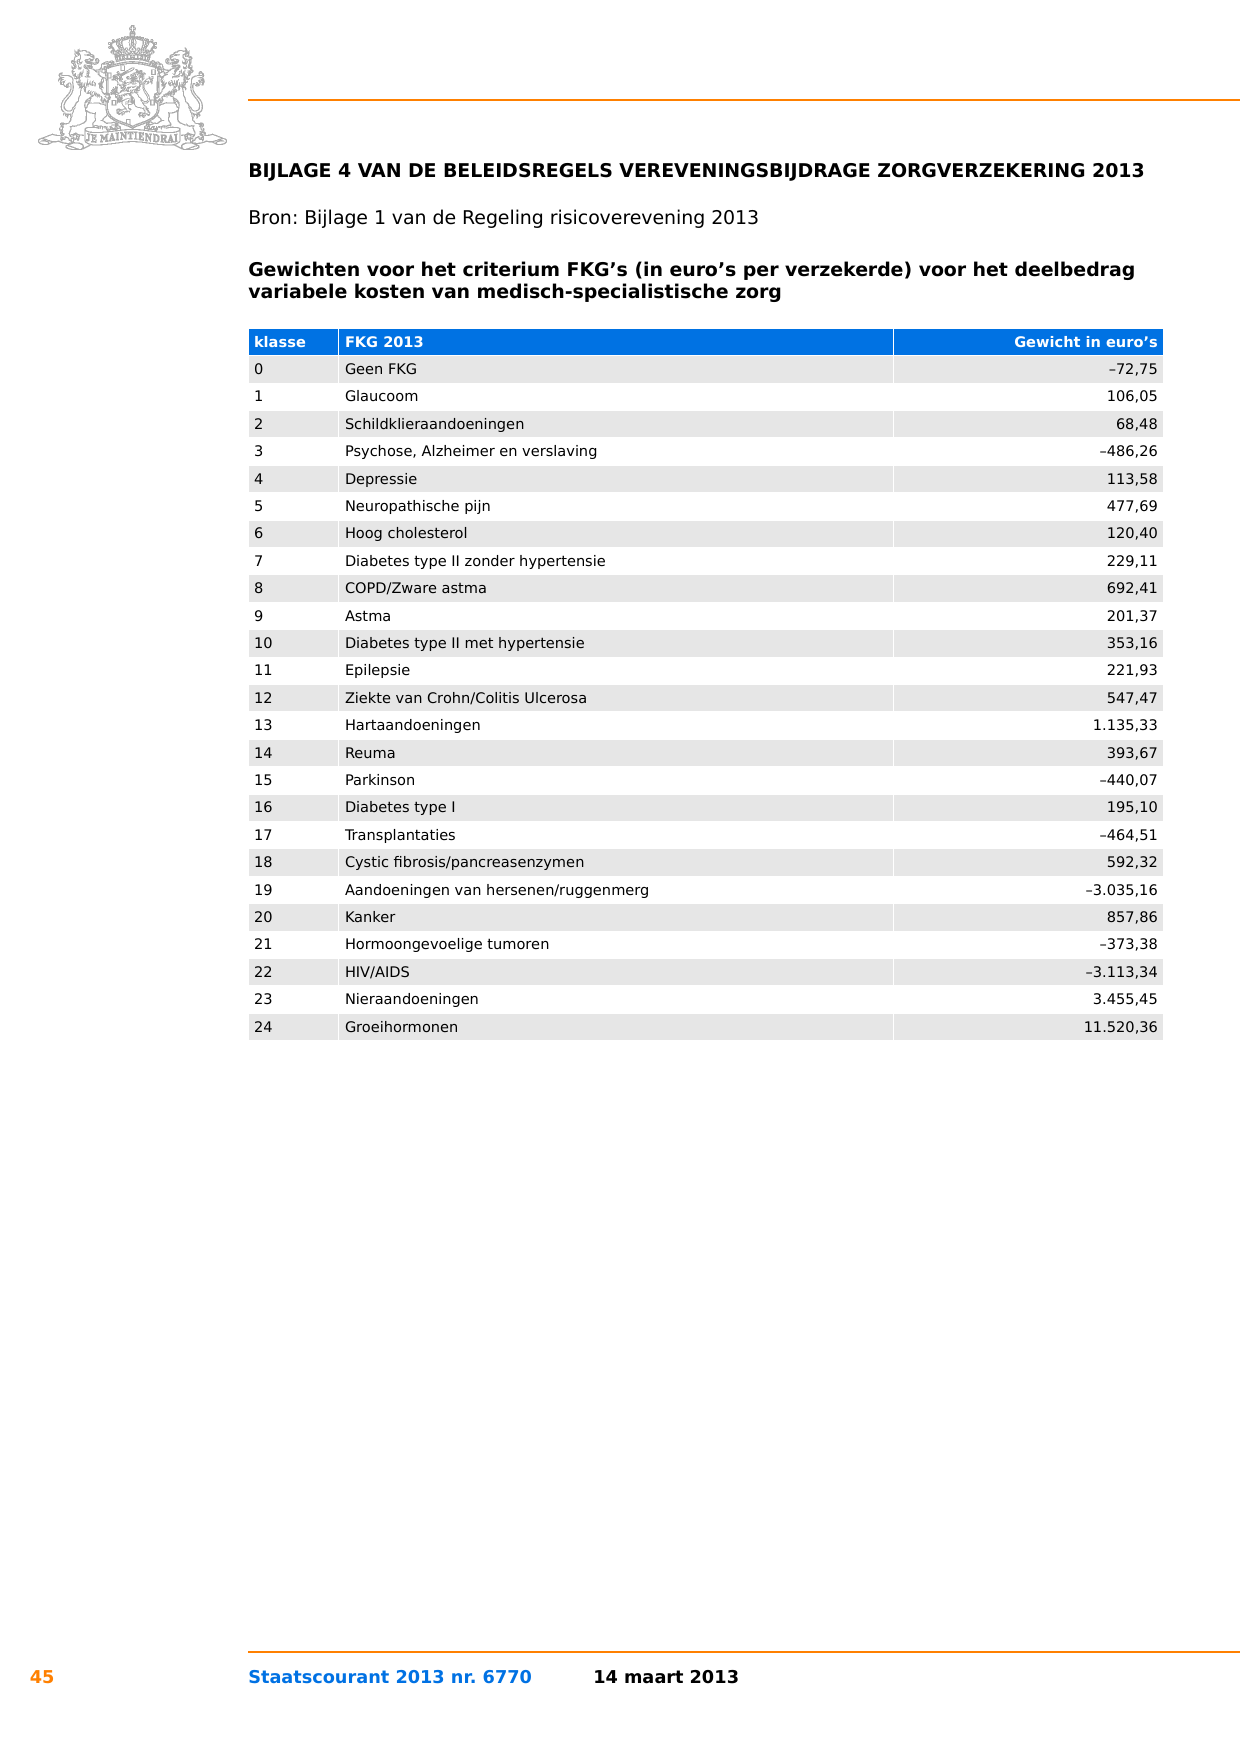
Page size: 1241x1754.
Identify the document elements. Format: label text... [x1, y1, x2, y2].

table_cell Ziekte van Crohn/Colitis Ulcerosa [339, 685, 893, 711]
table_cell 1 [249, 384, 338, 410]
table_cell 3.455,45 [894, 986, 1163, 1013]
table_cell 10 [249, 630, 338, 657]
table_cell Aandoeningen van hersenen/ruggenmerg [339, 877, 893, 903]
table_cell –486,26 [894, 439, 1163, 465]
table_cell 547,47 [894, 685, 1163, 711]
table_cell Depressie [339, 466, 893, 492]
table_cell Cystic fibrosis/pancreasenzymen [339, 849, 893, 876]
table_cell –464,51 [894, 822, 1163, 848]
table_cell 0 [249, 356, 338, 383]
table_cell 14 [249, 740, 338, 766]
table_cell Hartaandoeningen [339, 713, 893, 739]
table_cell 20 [249, 904, 338, 931]
table_cell Nieraandoeningen [339, 986, 893, 1013]
table_cell 353,16 [894, 630, 1163, 657]
table_cell 229,11 [894, 548, 1163, 574]
table_cell –373,38 [894, 932, 1163, 958]
table_cell Astma [339, 603, 893, 629]
table_cell 15 [249, 767, 338, 793]
table_cell 5 [249, 493, 338, 519]
table_cell 11 [249, 658, 338, 684]
table_cell 17 [249, 822, 338, 848]
table_cell 201,37 [894, 603, 1163, 629]
table_cell 7 [249, 548, 338, 574]
table_cell 68,48 [894, 411, 1163, 437]
table_cell 21 [249, 932, 338, 958]
table_cell 12 [249, 685, 338, 711]
table_cell Reuma [339, 740, 893, 766]
table_cell Transplantaties [339, 822, 893, 848]
table_cell Diabetes type II zonder hypertensie [339, 548, 893, 574]
table_cell Hormoongevoelige tumoren [339, 932, 893, 958]
table_cell 22 [249, 959, 338, 985]
table_cell 24 [249, 1014, 338, 1040]
text Bron: Bijlage 1 van de Regeling risicoverevening 2013 [248, 207, 1163, 229]
table_cell 477,69 [894, 493, 1163, 519]
table_cell Geen FKG [339, 356, 893, 383]
table_cell 857,86 [894, 904, 1163, 931]
table_cell 23 [249, 986, 338, 1013]
table_cell –440,07 [894, 767, 1163, 793]
table_cell 692,41 [894, 575, 1163, 602]
table_cell 13 [249, 713, 338, 739]
table_cell 16 [249, 795, 338, 821]
subtitle Gewichten voor het criterium FKG’s (in euro’s per verzekerde) voor het deelbedrag variabele kosten van medisch-specialistische zorg [248, 259, 1163, 303]
table_cell Diabetes type I [339, 795, 893, 821]
table_cell 2 [249, 411, 338, 437]
table_cell Kanker [339, 904, 893, 931]
table_cell 195,10 [894, 795, 1163, 821]
subtitle BIJLAGE 4 VAN DE BELEIDSREGELS VEREVENINGSBIJDRAGE ZORGVERZEKERING 2013 [248, 160, 1163, 182]
table_header Gewicht in euro’s [894, 329, 1163, 355]
table_cell –3.113,34 [894, 959, 1163, 985]
table_cell 106,05 [894, 384, 1163, 410]
table_cell 11.520,36 [894, 1014, 1163, 1040]
table_cell 592,32 [894, 849, 1163, 876]
table_cell Glaucoom [339, 384, 893, 410]
table_cell –3.035,16 [894, 877, 1163, 903]
table_cell Hoog cholesterol [339, 521, 893, 547]
table_cell Psychose, Alzheimer en verslaving [339, 439, 893, 465]
table_cell 1.135,33 [894, 713, 1163, 739]
table_cell Groeihormonen [339, 1014, 893, 1040]
table_cell 18 [249, 849, 338, 876]
picture [38, 25, 227, 150]
table_cell Schildklieraandoeningen [339, 411, 893, 437]
table_header klasse [249, 329, 338, 355]
table_cell HIV/AIDS [339, 959, 893, 985]
table_cell 113,58 [894, 466, 1163, 492]
table_cell 8 [249, 575, 338, 602]
table_cell –72,75 [894, 356, 1163, 383]
table_cell 4 [249, 466, 338, 492]
table_cell 19 [249, 877, 338, 903]
table_cell Neuropathische pijn [339, 493, 893, 519]
table_cell COPD/Zware astma [339, 575, 893, 602]
table_cell 120,40 [894, 521, 1163, 547]
table_cell 221,93 [894, 658, 1163, 684]
table_cell 9 [249, 603, 338, 629]
table_cell 6 [249, 521, 338, 547]
table_cell 3 [249, 439, 338, 465]
table_cell Parkinson [339, 767, 893, 793]
table_cell Epilepsie [339, 658, 893, 684]
table_header FKG 2013 [339, 329, 893, 355]
table_cell 393,67 [894, 740, 1163, 766]
table_cell Diabetes type II met hypertensie [339, 630, 893, 657]
